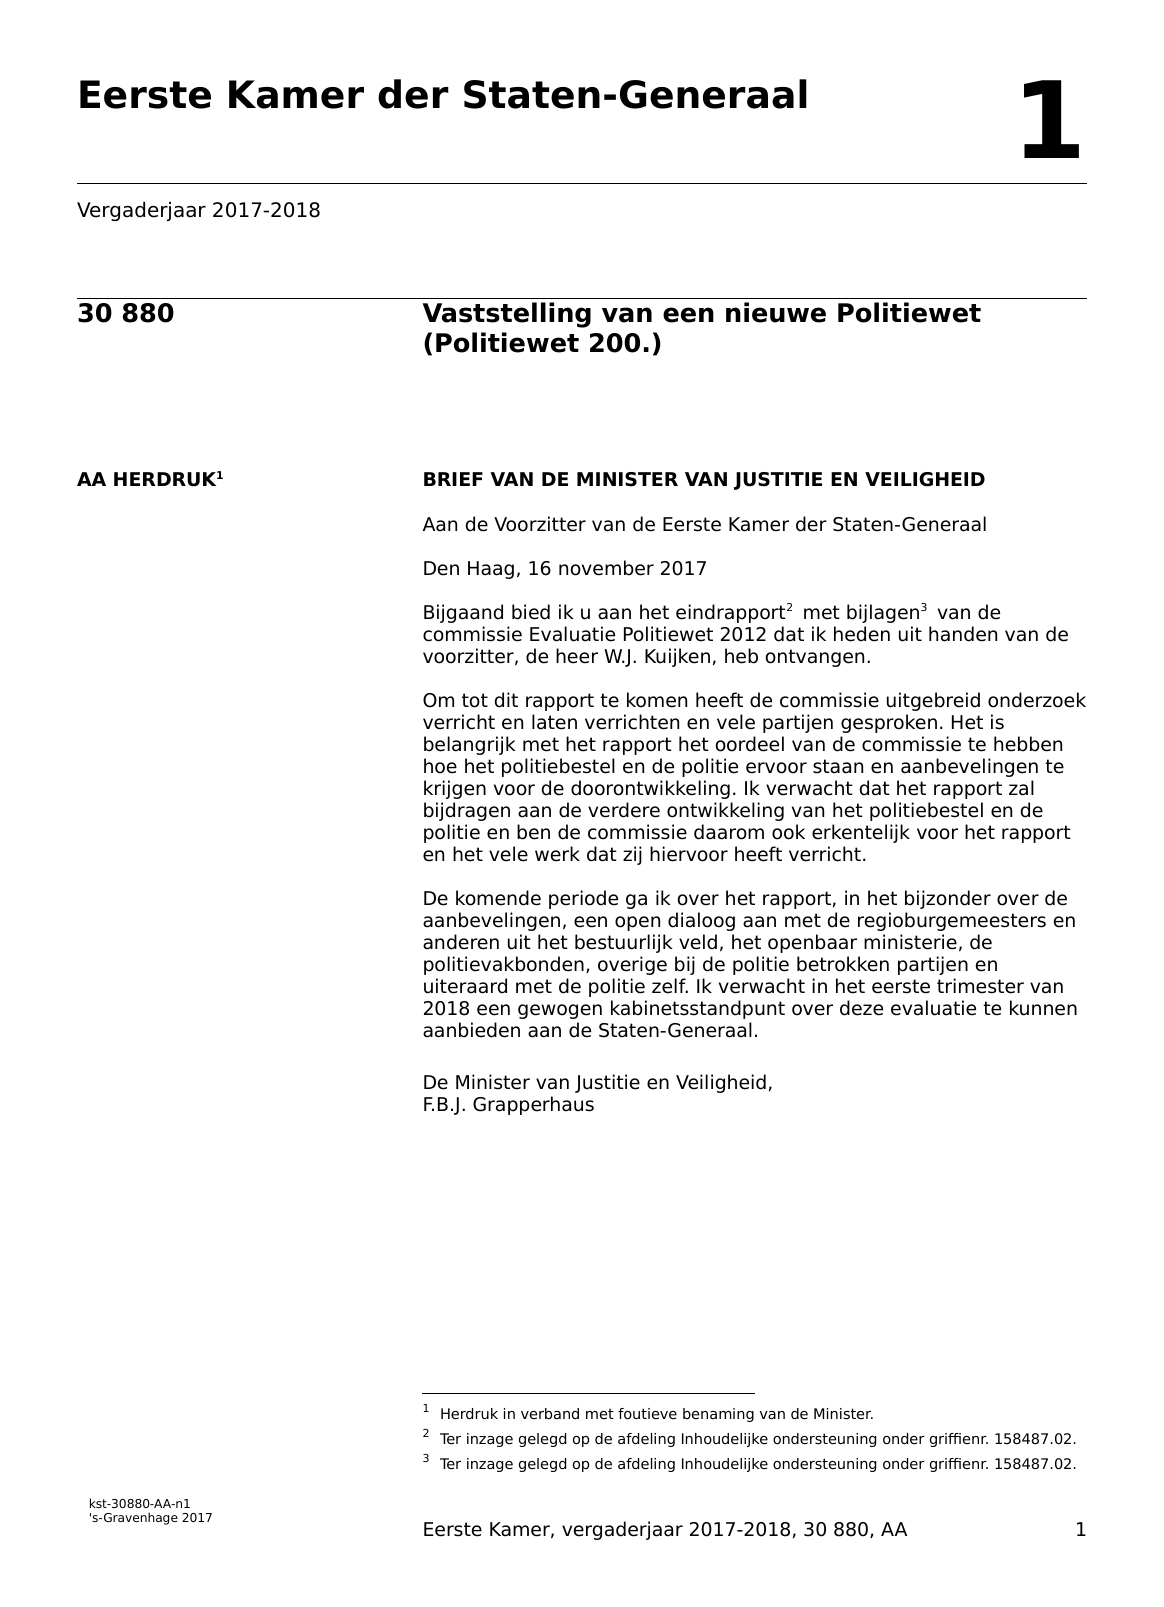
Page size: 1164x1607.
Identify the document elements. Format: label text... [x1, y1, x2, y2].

text Den Haag, 16 november 2017 [422, 558, 1087, 580]
text Herdruk in verband met foutieve benaming van de Minister. [422, 1402, 1087, 1424]
text De Minister van Justitie en Veiligheid, F.B.J. Grapperhaus [422, 1072, 1087, 1116]
text 's-Gravenhage 2017 [88, 1511, 323, 1525]
text Ter inzage gelegd op de afdeling Inhoudelijke ondersteuning onder griffienr. 158487.02. [422, 1452, 1087, 1474]
text De komende periode ga ik over het rapport, in het bijzonder over de aanbevelingen, een open dialoog aan met de regioburgemeesters en anderen uit het bestuurlijk veld, het openbaar ministerie, de politievakbonden, overige bij de politie betrokken partijen en uiteraard met de politie zelf. Ik verwacht in het eerste trimester van 2018 een gewogen kabinetsstandpunt over deze evaluatie te kunnen aanbieden aan de Staten-Generaal. [422, 888, 1087, 1042]
table_cell Vergaderjaar 2017-2018 [77, 184, 1087, 298]
text Ter inzage gelegd op de afdeling Inhoudelijke ondersteuning onder griffienr. 158487.02. [422, 1427, 1087, 1449]
text kst-30880-AA-n1 [88, 1497, 323, 1511]
text Aan de Voorzitter van de Eerste Kamer der Staten-Generaal [422, 513, 1087, 536]
subtitle AA HERDRUK BRIEF VAN DE MINISTER VAN JUSTITIE EN VEILIGHEID [77, 469, 1087, 491]
subtitle 30 880 Vaststelling van een nieuwe Politiewet (Politiewet 200.) [77, 299, 1087, 358]
table_header 1 [886, 59, 1087, 183]
text Bijgaand bied ik u aan het eindrapport met bijlagen van de commissie Evaluatie Politiewet 2012 dat ik heden uit handen van de voorzitter, de heer W.J. Kuijken, heb ontvangen. [422, 602, 1087, 668]
table_header Eerste Kamer der Staten-Generaal [77, 59, 886, 183]
text Om tot dit rapport te komen heeft de commissie uitgebreid onderzoek verricht en laten verrichten en vele partijen gesproken. Het is belangrijk met het rapport het oordeel van de commissie te hebben hoe het politiebestel en de politie ervoor staan en aanbevelingen te krijgen voor de doorontwikkeling. Ik verwacht dat het rapport zal bijdragen aan de verdere ontwikkeling van het politiebestel en de politie en ben de commissie daarom ook erkentelijk voor het rapport en het vele werk dat zij hiervoor heeft verricht. [422, 690, 1087, 866]
